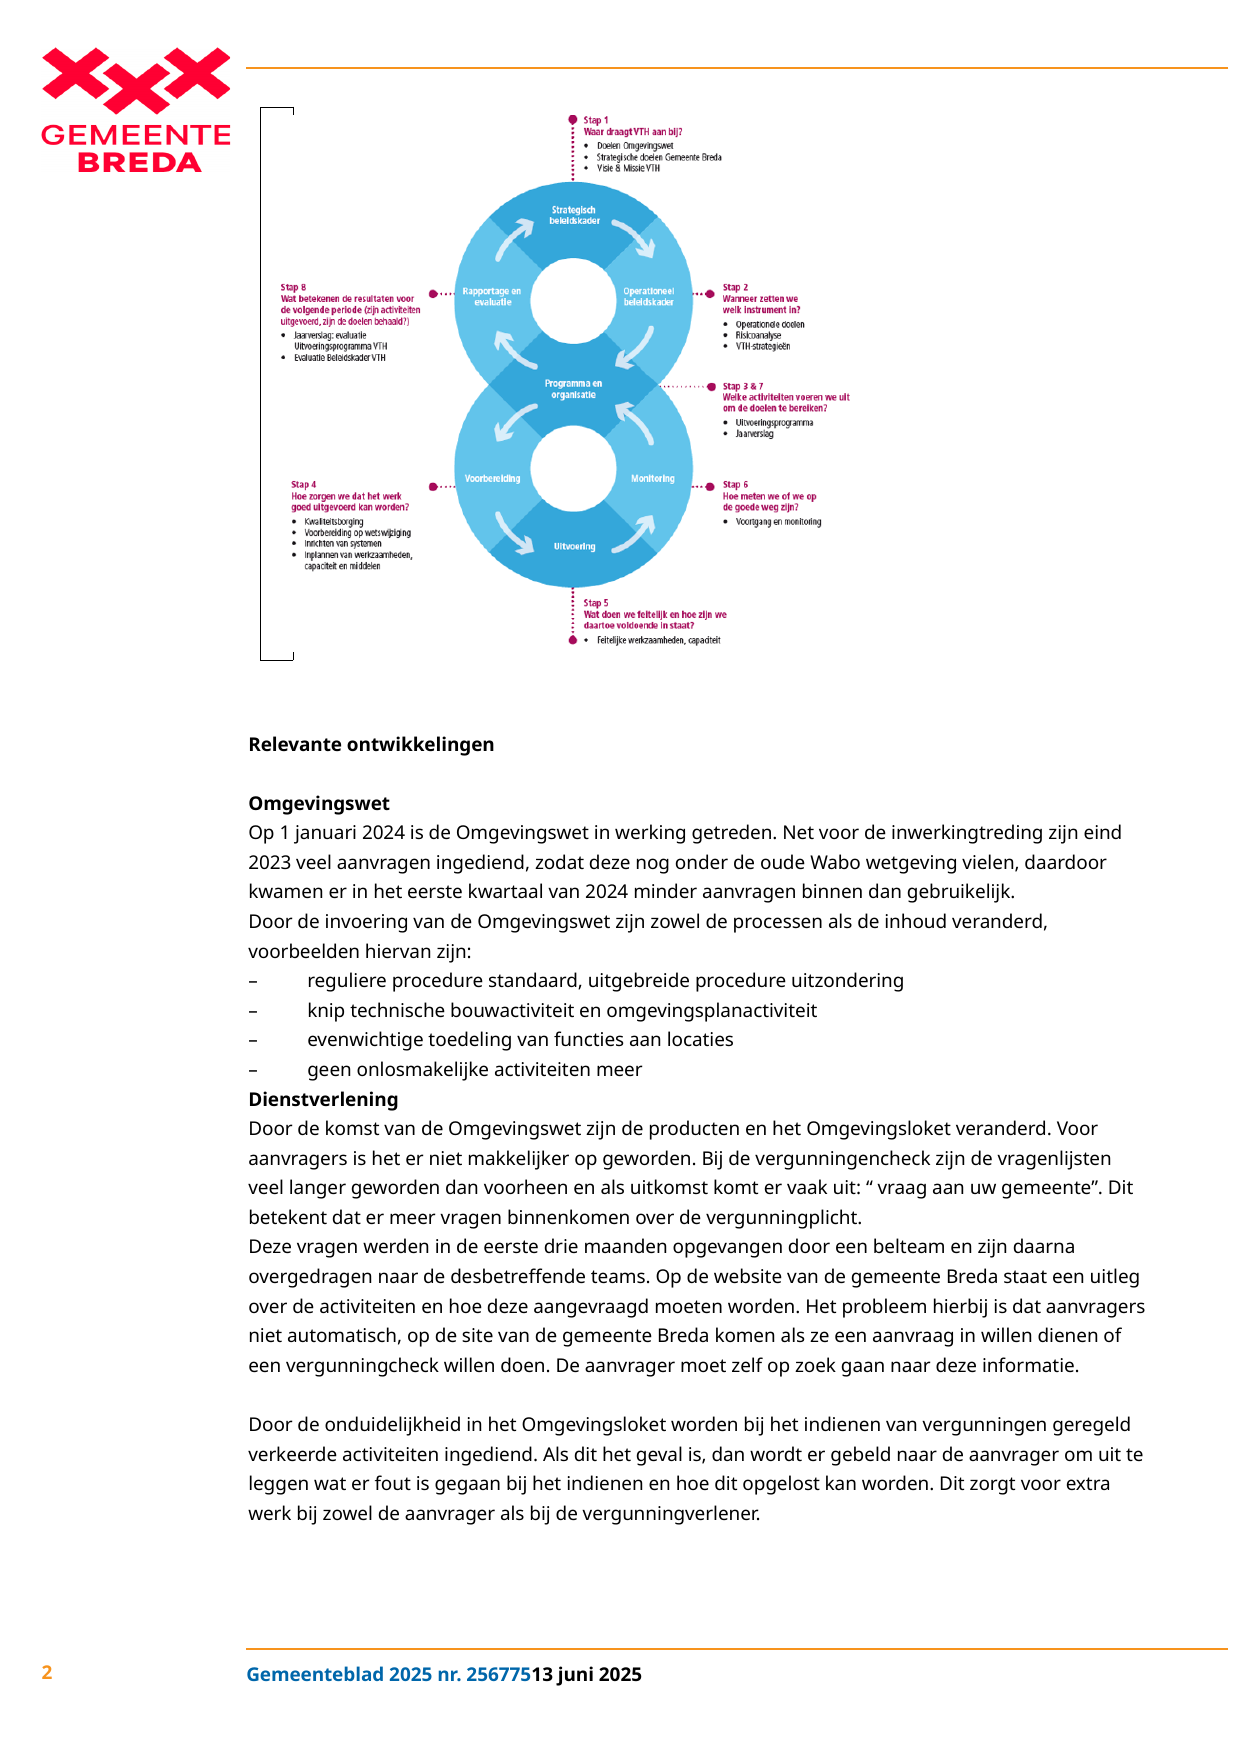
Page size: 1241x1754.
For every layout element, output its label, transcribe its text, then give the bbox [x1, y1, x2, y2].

text Omgevingswet [248, 790, 1152, 816]
text Op 1 januari 2024 is de Omgevingswet in werking getreden. Net voor de inwerkingtreding zijn eind 2023 veel aanvragen ingediend, zodat deze nog onder de oude Wabo wetgeving vielen, daardoor kwamen er in het eerste kwartaal van 2024 minder aanvragen binnen dan gebruikelijk. [248, 819, 1152, 904]
text Door de komst van de Omgevingswet zijn de producten en het Omgevingsloket veranderd. Voor aanvragers is het er niet makkelijker op geworden. Bij de vergunningencheck zijn de vragenlijsten veel langer geworden dan voorheen en als uitkomst komt er vaak uit: “ vraag aan uw gemeente”. Dit betekent dat er meer vragen binnenkomen over de vergunningplicht. [248, 1115, 1152, 1230]
list evenwichtige toedeling van functies aan locaties [248, 1027, 1152, 1052]
text Dienstverlening [248, 1086, 1152, 1112]
text Deze vragen werden in de eerste drie maanden opgevangen door een belteam en zijn daarna overgedragen naar de desbetreffende teams. Op de website van de gemeente Breda staat een uitleg over de activiteiten en hoe deze aangevraagd moeten worden. Het probleem hierbij is dat aanvragers niet automatisch, op de site van de gemeente Breda komen als ze een aanvraag in willen dienen of een vergunningcheck willen doen. De aanvrager moet zelf op zoek gaan naar deze informatie. [248, 1234, 1152, 1378]
picture [268, 115, 860, 652]
text Relevante ontwikkelingen [248, 731, 1152, 757]
text Door de onduidelijkheid in het Omgevingsloket worden bij het indienen van vergunningen geregeld verkeerde activiteiten ingediend. Als dit het geval is, dan wordt er gebeld naar de aanvrager om uit te leggen wat er fout is gegaan bij het indienen en hoe dit opgelost kan worden. Dit zorgt voor extra werk bij zowel de aanvrager als bij de vergunningverlener. [248, 1411, 1152, 1526]
list reguliere procedure standaard, uitgebreide procedure uitzondering [248, 967, 1152, 993]
text Door de invoering van de Omgevingswet zijn zowel de processen als de inhoud veranderd, voorbeelden hiervan zijn: [248, 908, 1152, 964]
list geen onlosmakelijke activiteiten meer [248, 1056, 1152, 1082]
picture [41, 47, 231, 172]
list knip technische bouwactiviteit en omgevingsplanactiviteit [248, 997, 1152, 1023]
